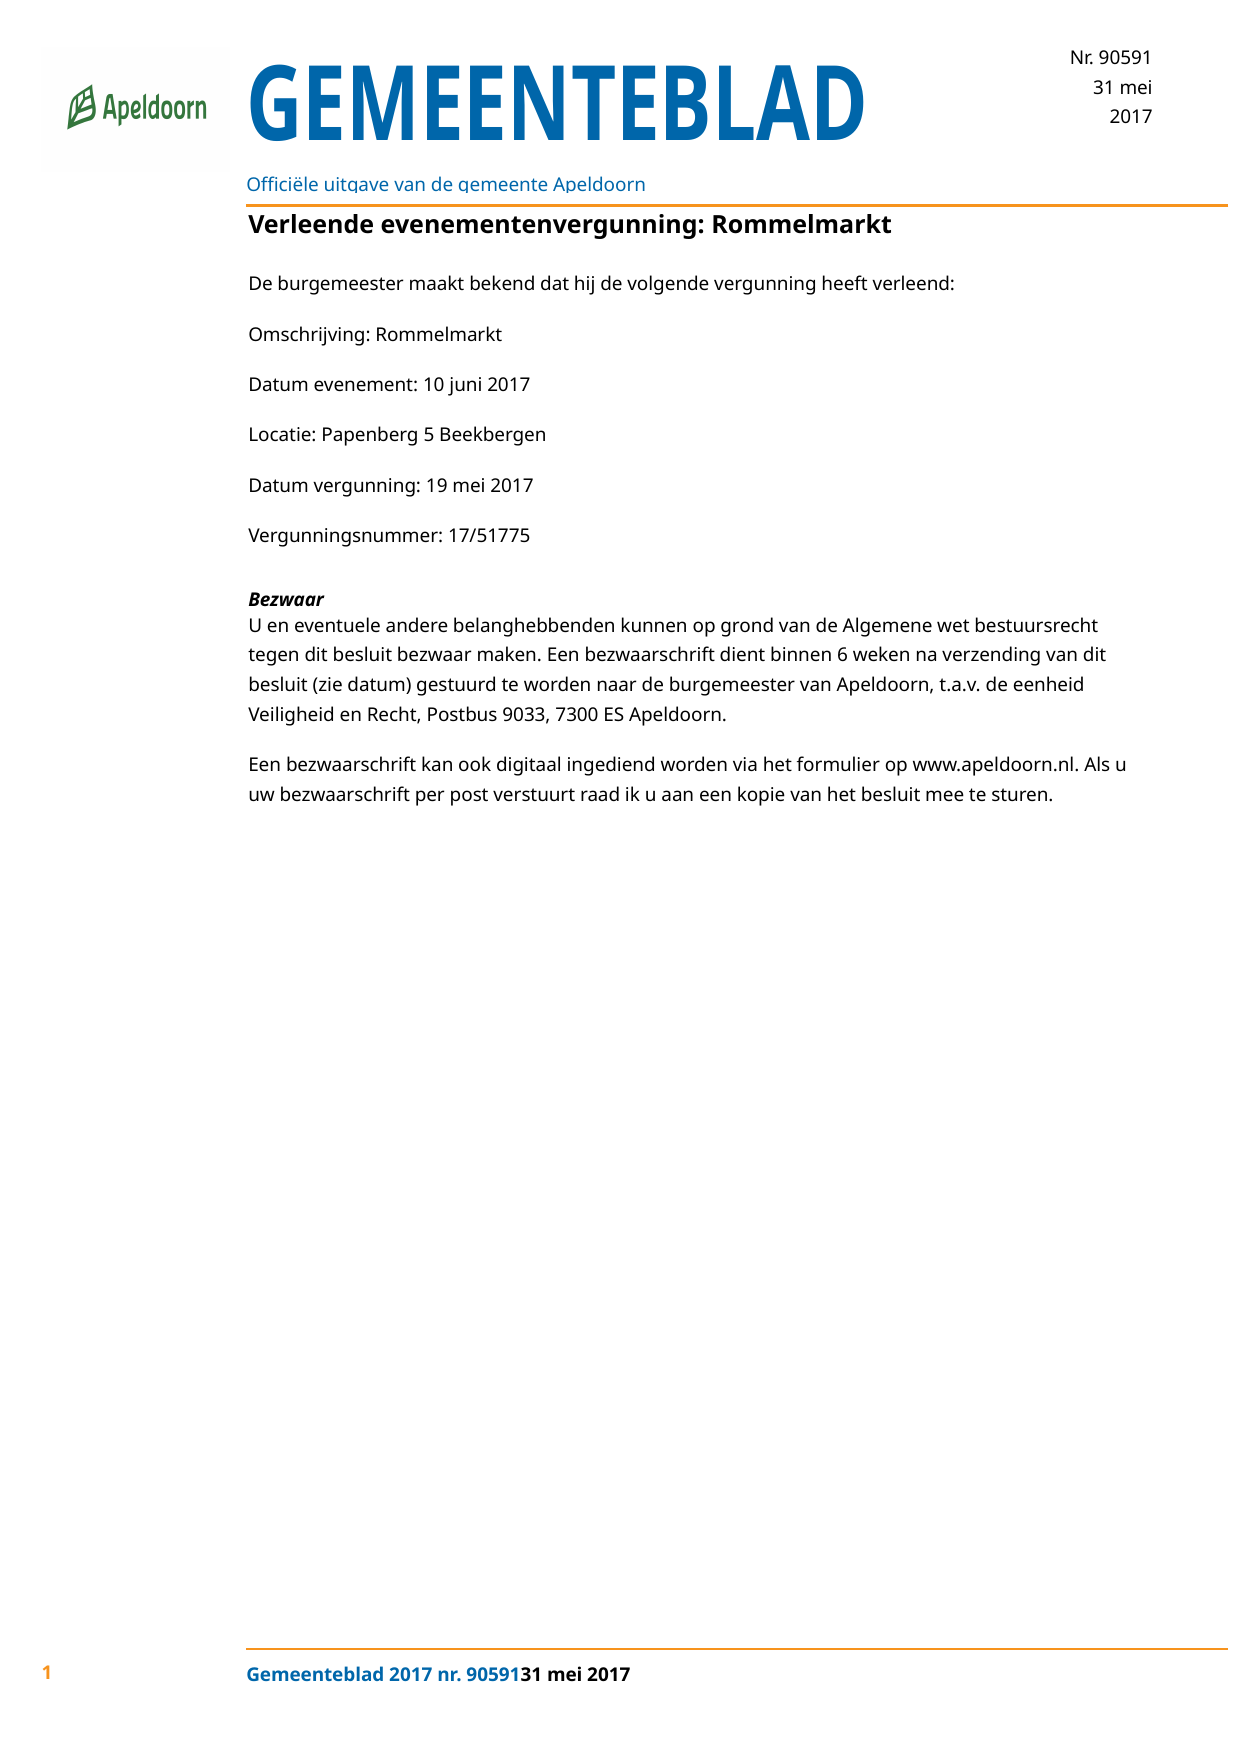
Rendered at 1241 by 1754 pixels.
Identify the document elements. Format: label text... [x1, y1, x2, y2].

text De burgemeester maakt bekend dat hij de volgende vergunning heeft verleend: [248, 270, 1152, 296]
text U en eventuele andere belanghebbenden kunnen op grond van de Algemene wet bestuursrecht tegen dit besluit bezwaar maken. Een bezwaarschrift dient binnen 6 weken na verzending van dit besluit (zie datum) gestuurd te worden naar de burgemeester van Apeldoorn, t.a.v. de eenheid Veiligheid en Recht, Postbus 9033, 7300 ES Apeldoorn. [248, 612, 1152, 727]
text Een bezwaarschrift kan ook digitaal ingediend worden via het formulier op www.apeldoorn.nl. Als u uw bezwaarschrift per post verstuurt raad ik u aan een kopie van het besluit mee te sturen. [248, 751, 1152, 807]
text Vergunningsnummer: 17/51775 [248, 522, 1152, 548]
text Bezwaar [248, 586, 1152, 612]
text Datum vergunning: 19 mei 2017 [248, 472, 1152, 498]
text Verleende evenementenvergunning: Rommelmarkt [248, 207, 1152, 241]
text Omschrijving: Rommelmarkt [248, 321, 1152, 346]
picture [41, 47, 231, 172]
text Locatie: Papenberg 5 Beekbergen [248, 422, 1152, 447]
text Datum evenement: 10 juni 2017 [248, 371, 1152, 397]
